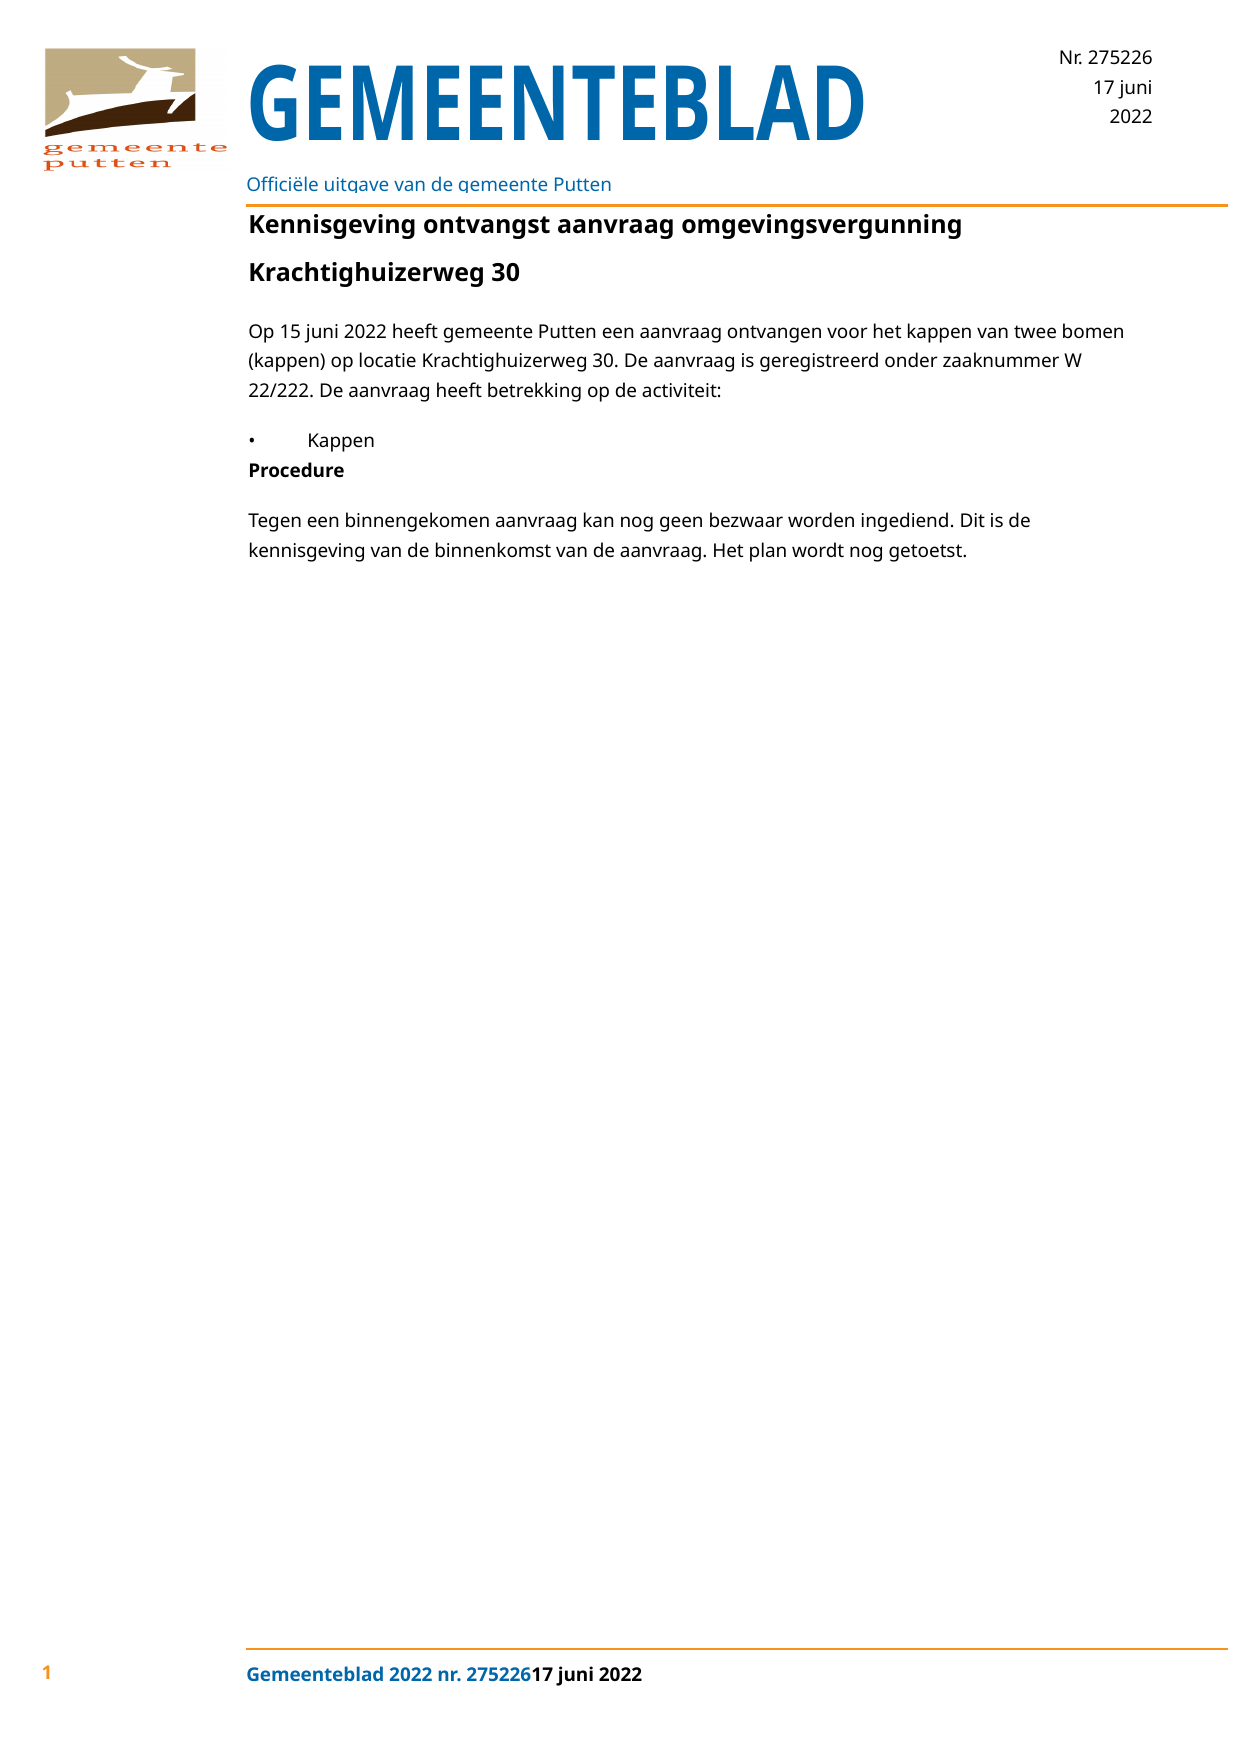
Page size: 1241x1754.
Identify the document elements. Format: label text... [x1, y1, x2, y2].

text Op 15 juni 2022 heeft gemeente Putten een aanvraag ontvangen voor het kappen van twee bomen (kappen) op locatie Krachtighuizerweg 30. De aanvraag is geregistreerd onder zaaknummer W 22/222. De aanvraag heeft betrekking op de activiteit: [248, 318, 1152, 403]
list Kappen [248, 427, 1152, 453]
text Kennisgeving ontvangst aanvraag omgevingsvergunning Krachtighuizerweg 30 [248, 207, 1152, 288]
text Tegen een binnengekomen aanvraag kan nog geen bezwaar worden ingediend. Dit is de kennisgeving van de binnenkomst van de aanvraag. Het plan wordt nog getoetst. [248, 507, 1152, 563]
text Procedure [248, 457, 1152, 483]
picture [41, 47, 231, 172]
